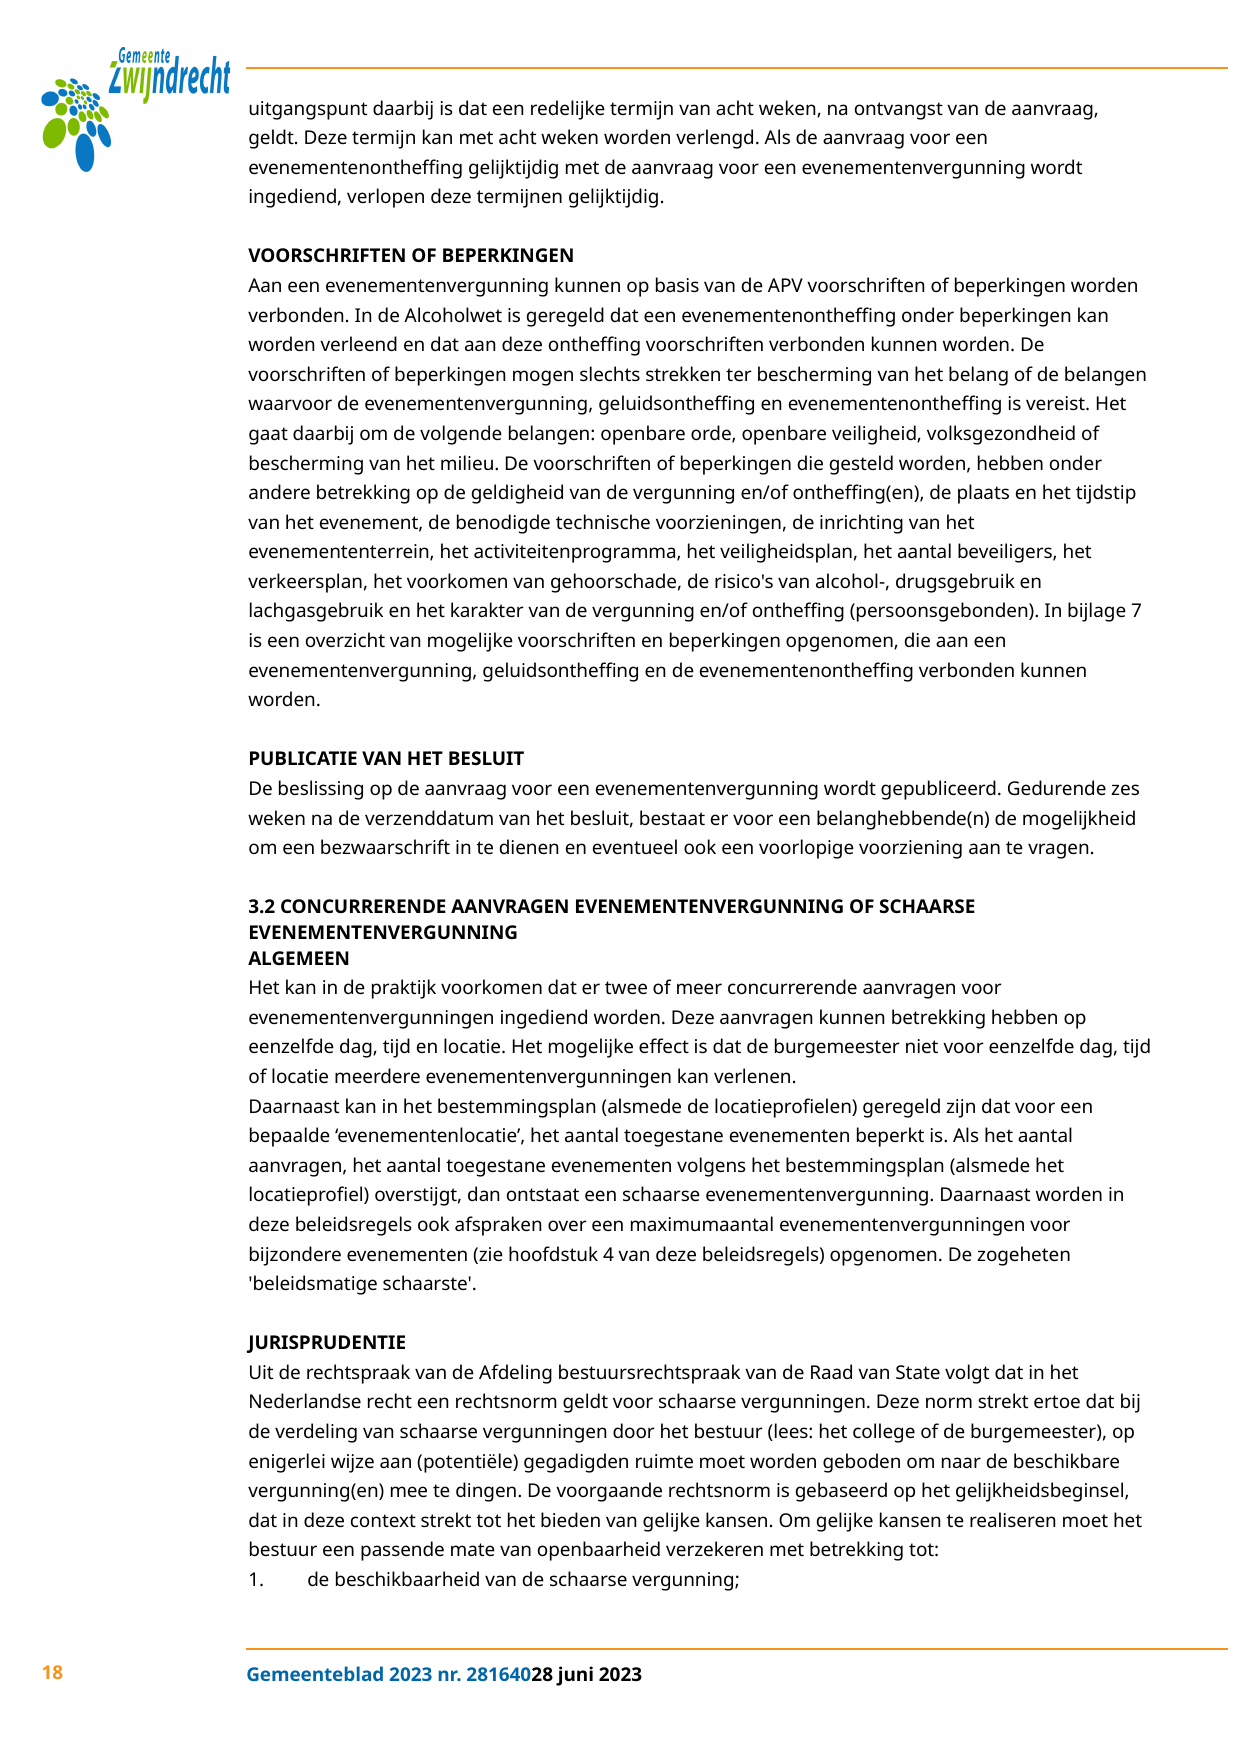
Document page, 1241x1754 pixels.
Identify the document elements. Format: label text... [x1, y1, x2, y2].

text VOORSCHRIFTEN OF BEPERKINGEN [248, 243, 1152, 268]
text Aan een evenementenvergunning kunnen op basis van de APV voorschriften of beperkingen worden verbonden. In de Alcoholwet is geregeld dat een evenementenontheffing onder beperkingen kan worden verleend en dat aan deze ontheffing voorschriften verbonden kunnen worden. De voorschriften of beperkingen mogen slechts strekken ter bescherming van het belang of de belangen waarvoor de evenementenvergunning, geluidsontheffing en evenementenontheffing is vereist. Het gaat daarbij om de volgende belangen: openbare orde, openbare veiligheid, volksgezondheid of bescherming van het milieu. De voorschriften of beperkingen die gesteld worden, hebben onder andere betrekking op de geldigheid van de vergunning en/of ontheffing(en), de plaats en het tijdstip van het evenement, de benodigde technische voorzieningen, de inrichting van het evenemententerrein, het activiteitenprogramma, het veiligheidsplan, het aantal beveiligers, het verkeersplan, het voorkomen van gehoorschade, de risico's van alcohol‐, drugsgebruik en lachgasgebruik en het karakter van de vergunning en/of ontheffing (persoonsgebonden). In bijlage 7 is een overzicht van mogelijke voorschriften en beperkingen opgenomen, die aan een evenementenvergunning, geluidsontheffing en de evenementenontheffing verbonden kunnen worden. [248, 272, 1152, 712]
text ALGEMEEN [248, 945, 1152, 971]
text De beslissing op de aanvraag voor een evenementenvergunning wordt gepubliceerd. Gedurende zes weken na de verzenddatum van het besluit, bestaat er voor een belanghebbende(n) de mogelijkheid om een bezwaarschrift in te dienen en eventueel ook een voorlopige voorziening aan te vragen. [248, 775, 1152, 860]
text 3.2 CONCURRERENDE AANVRAGEN EVENEMENTENVERGUNNING OF SCHAARSE EVENEMENTENVERGUNNING [248, 893, 1152, 945]
picture [41, 47, 231, 172]
text Daarnaast kan in het bestemmingsplan (alsmede de locatieprofielen) geregeld zijn dat voor een bepaalde ‘evenementenlocatie’, het aantal toegestane evenementen beperkt is. Als het aantal aanvragen, het aantal toegestane evenementen volgens het bestemmingsplan (alsmede het locatieprofiel) overstijgt, dan ontstaat een schaarse evenementenvergunning. Daarnaast worden in deze beleidsregels ook afspraken over een maximumaantal evenementenvergunningen voor bijzondere evenementen (zie hoofdstuk 4 van deze beleidsregels) opgenomen. De zogeheten 'beleidsmatige schaarste'. [248, 1093, 1152, 1296]
text Het kan in de praktijk voorkomen dat er twee of meer concurrerende aanvragen voor evenementenvergunningen ingediend worden. Deze aanvragen kunnen betrekking hebben op eenzelfde dag, tijd en locatie. Het mogelijke effect is dat de burgemeester niet voor eenzelfde dag, tijd of locatie meerdere evenementenvergunningen kan verlenen. [248, 974, 1152, 1089]
text PUBLICATIE VAN HET BESLUIT [248, 746, 1152, 771]
text uitgangspunt daarbij is dat een redelijke termijn van acht weken, na ontvangst van de aanvraag, geldt. Deze termijn kan met acht weken worden verlengd. Als de aanvraag voor een evenementenontheffing gelijktijdig met de aanvraag voor een evenementenvergunning wordt ingediend, verlopen deze termijnen gelijktijdig. [248, 95, 1152, 209]
text JURISPRUDENTIE [248, 1329, 1152, 1355]
list de beschikbaarheid van de schaarse vergunning; [248, 1566, 1152, 1592]
text Uit de rechtspraak van de Afdeling bestuursrechtspraak van de Raad van State volgt dat in het Nederlandse recht een rechtsnorm geldt voor schaarse vergunningen. Deze norm strekt ertoe dat bij de verdeling van schaarse vergunningen door het bestuur (lees: het college of de burgemeester), op enigerlei wijze aan (potentiële) gegadigden ruimte moet worden geboden om naar de beschikbare vergunning(en) mee te dingen. De voorgaande rechtsnorm is gebaseerd op het gelijkheidsbeginsel, dat in deze context strekt tot het bieden van gelijke kansen. Om gelijke kansen te realiseren moet het bestuur een passende mate van openbaarheid verzekeren met betrekking tot: [248, 1359, 1152, 1562]
